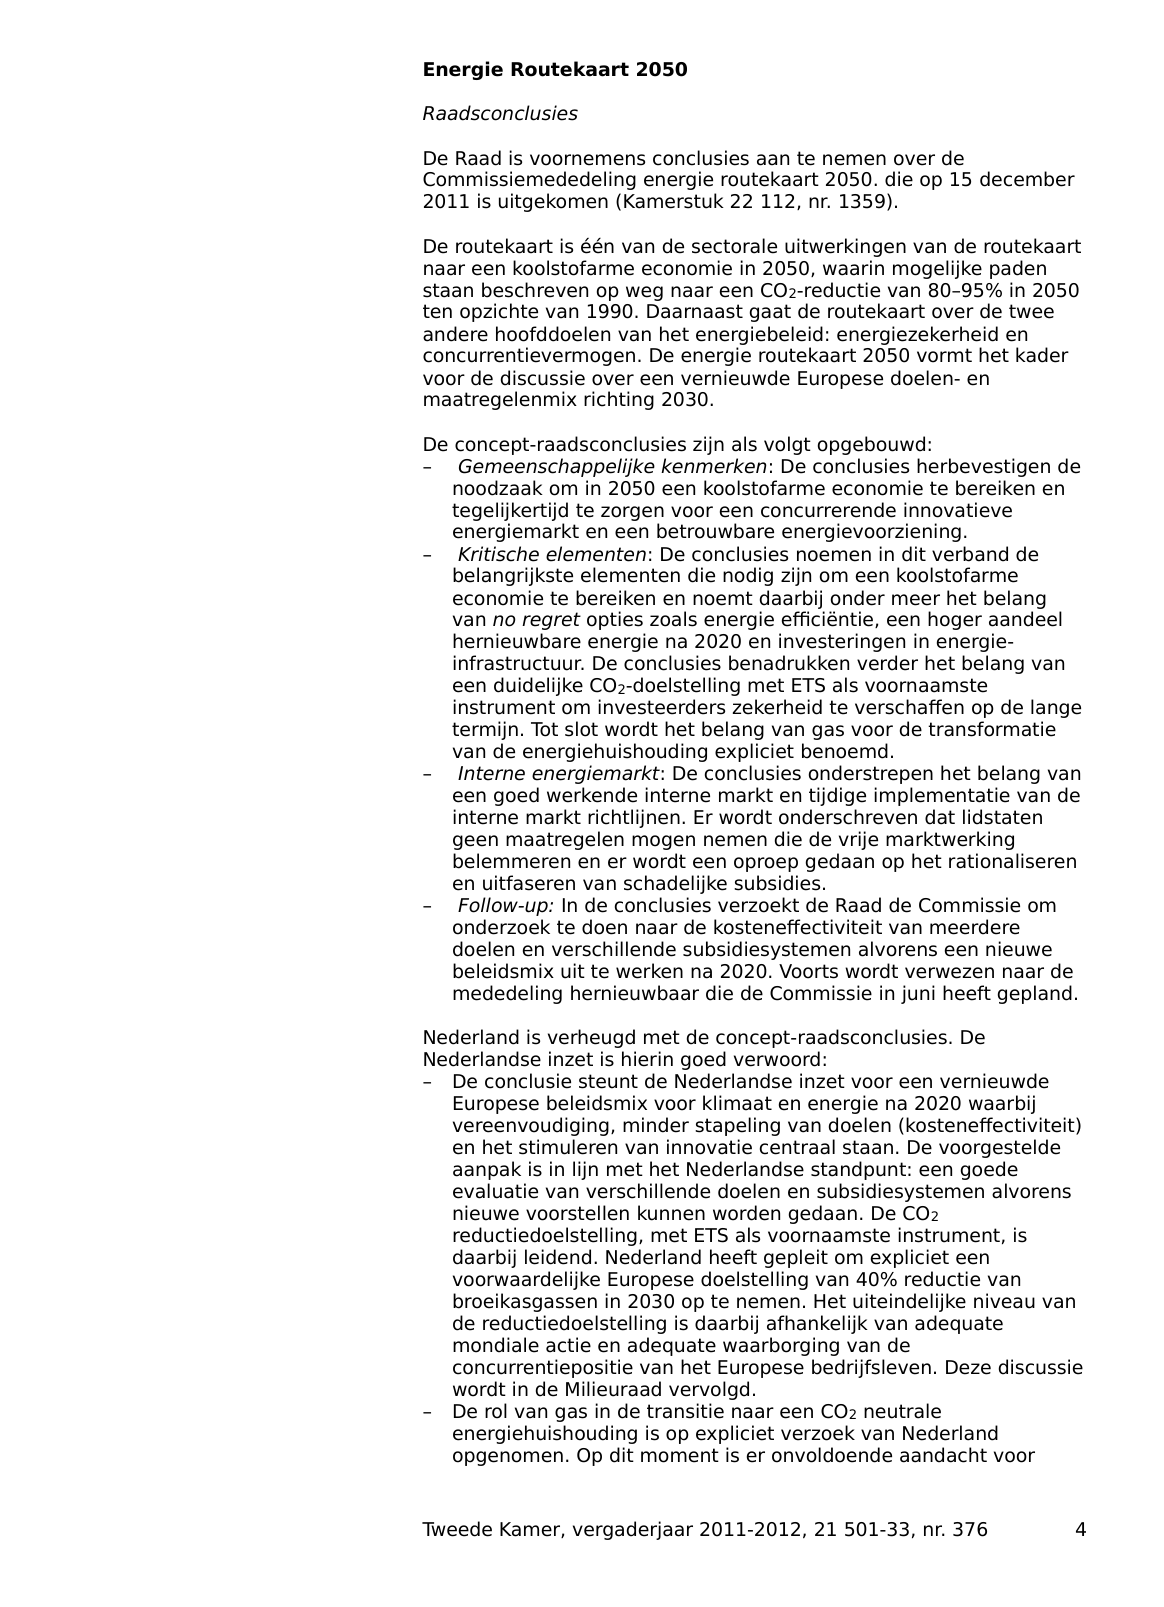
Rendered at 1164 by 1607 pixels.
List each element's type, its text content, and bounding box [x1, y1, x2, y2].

text – Follow-up: In de conclusies verzoekt de Raad de Commissie om onderzoek te doen naar de kosteneffectiviteit van meerdere doelen en verschillende subsidiesystemen alvorens een nieuwe beleidsmix uit te werken na 2020. Voorts wordt verwezen naar de mededeling hernieuwbaar die de Commissie in juni heeft gepland. [422, 895, 1087, 1005]
text – De rol van gas in de transitie naar een CO2 neutrale energiehuishouding is op expliciet verzoek van Nederland opgenomen. Op dit moment is er onvoldoende aandacht voor [422, 1401, 1087, 1467]
text De routekaart is één van de sectorale uitwerkingen van de routekaart naar een koolstofarme economie in 2050, waarin mogelijke paden staan beschreven op weg naar een CO2-reductie van 80–95% in 2050 ten opzichte van 1990. Daarnaast gaat de routekaart over de twee andere hoofddoelen van het energiebeleid: energiezekerheid en concurrentievermogen. De energie routekaart 2050 vormt het kader voor de discussie over een vernieuwde Europese doelen- en maatregelenmix richting 2030. [422, 236, 1087, 411]
text – De conclusie steunt de Nederlandse inzet voor een vernieuwde Europese beleidsmix voor klimaat en energie na 2020 waarbij vereenvoudiging, minder stapeling van doelen (kosteneffectiviteit) en het stimuleren van innovatie centraal staan. De voorgestelde aanpak is in lijn met het Nederlandse standpunt: een goede evaluatie van verschillende doelen en subsidiesystemen alvorens nieuwe voorstellen kunnen worden gedaan. De CO2 reductiedoelstelling, met ETS als voornaamste instrument, is daarbij leidend. Nederland heeft gepleit om expliciet een voorwaardelijke Europese doelstelling van 40% reductie van broeikasgassen in 2030 op te nemen. Het uiteindelijke niveau van de reductiedoelstelling is daarbij afhankelijk van adequate mondiale actie en adequate waarborging van de concurrentiepositie van het Europese bedrijfsleven. Deze discussie wordt in de Milieuraad vervolgd. [422, 1071, 1087, 1401]
text De concept-raadsconclusies zijn als volgt opgebouwd: [422, 433, 1087, 456]
text – Kritische elementen: De conclusies noemen in dit verband de belangrijkste elementen die nodig zijn om een koolstofarme economie te bereiken en noemt daarbij onder meer het belang van no regret opties zoals energie efficiëntie, een hoger aandeel hernieuwbare energie na 2020 en investeringen in energie-infrastructuur. De conclusies benadrukken verder het belang van een duidelijke CO2-doelstelling met ETS als voornaamste instrument om investeerders zekerheid te verschaffen op de lange termijn. Tot slot wordt het belang van gas voor de transformatie van de energiehuishouding expliciet benoemd. [422, 543, 1087, 763]
text De Raad is voornemens conclusies aan te nemen over de Commissiemededeling energie routekaart 2050. die op 15 december 2011 is uitgekomen (Kamerstuk 22 112, nr. 1359). [422, 147, 1087, 213]
text Nederland is verheugd met de concept-raadsconclusies. De Nederlandse inzet is hierin goed verwoord: [422, 1027, 1087, 1071]
subtitle Raadsconclusies [422, 103, 1087, 125]
text – Interne energiemarkt: De conclusies onderstrepen het belang van een goed werkende interne markt en tijdige implementatie van de interne markt richtlijnen. Er wordt onderschreven dat lidstaten geen maatregelen mogen nemen die de vrije marktwerking belemmeren en er wordt een oproep gedaan op het rationaliseren en uitfaseren van schadelijke subsidies. [422, 763, 1087, 895]
subtitle Energie Routekaart 2050 [422, 59, 1087, 81]
text – Gemeenschappelijke kenmerken: De conclusies herbevestigen de noodzaak om in 2050 een koolstofarme economie te bereiken en tegelijkertijd te zorgen voor een concurrerende innovatieve energiemarkt en een betrouwbare energievoorziening. [422, 456, 1087, 543]
